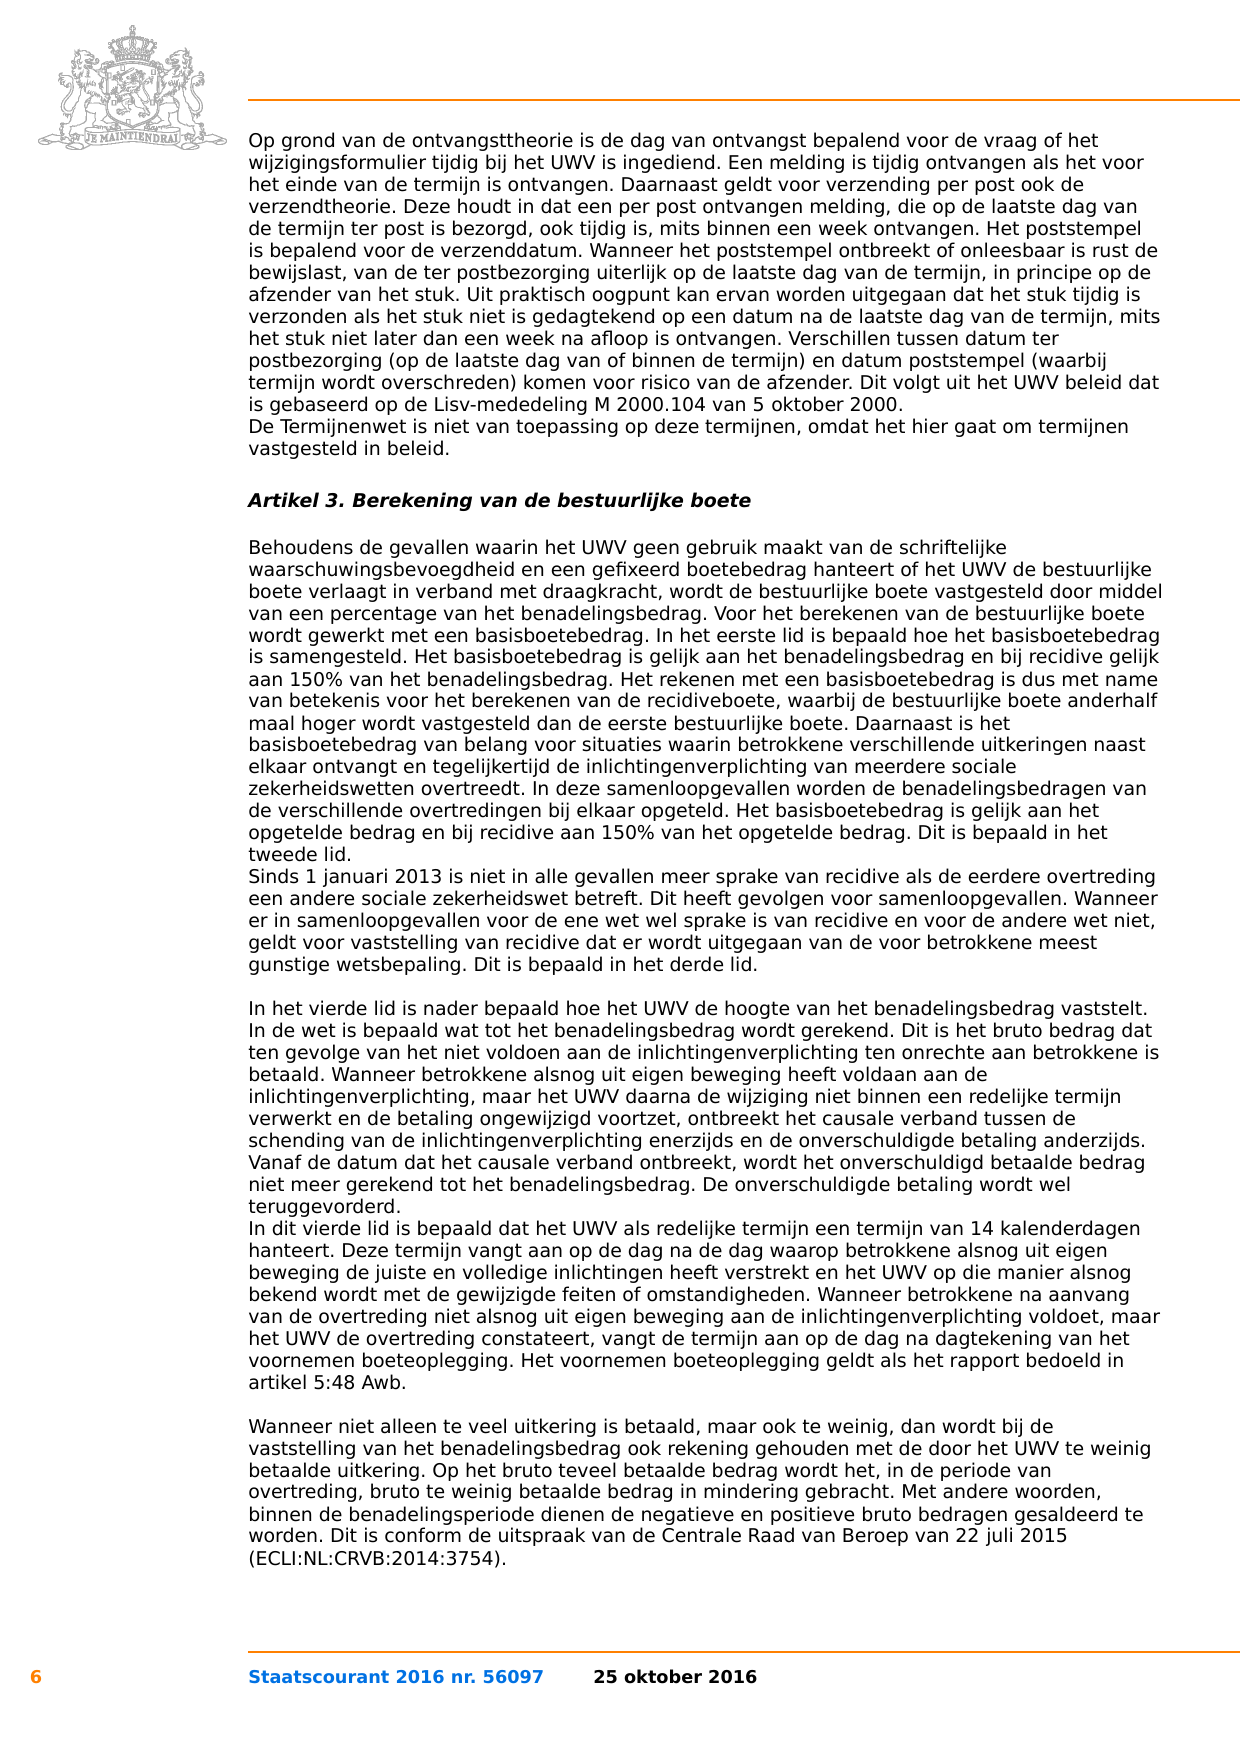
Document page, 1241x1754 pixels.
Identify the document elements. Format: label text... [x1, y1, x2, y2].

text Behoudens de gevallen waarin het UWV geen gebruik maakt van de schriftelijke waarschuwingsbevoegdheid en een gefixeerd boetebedrag hanteert of het UWV de bestuurlijke boete verlaagt in verband met draagkracht, wordt de bestuurlijke boete vastgesteld door middel van een percentage van het benadelingsbedrag. Voor het berekenen van de bestuurlijke boete wordt gewerkt met een basisboetebedrag. In het eerste lid is bepaald hoe het basisboetebedrag is samengesteld. Het basisboetebedrag is gelijk aan het benadelingsbedrag en bij recidive gelijk aan 150% van het benadelingsbedrag. Het rekenen met een basisboetebedrag is dus met name van betekenis voor het berekenen van de recidiveboete, waarbij de bestuurlijke boete anderhalf maal hoger wordt vastgesteld dan de eerste bestuurlijke boete. Daarnaast is het basisboetebedrag van belang voor situaties waarin betrokkene verschillende uitkeringen naast elkaar ontvangt en tegelijkertijd de inlichtingenverplichting van meerdere sociale zekerheidswetten overtreedt. In deze samenloopgevallen worden de benadelingsbedragen van de verschillende overtredingen bij elkaar opgeteld. Het basisboetebedrag is gelijk aan het opgetelde bedrag en bij recidive aan 150% van het opgetelde bedrag. Dit is bepaald in het tweede lid. [248, 537, 1163, 866]
text In het vierde lid is nader bepaald hoe het UWV de hoogte van het benadelingsbedrag vaststelt. In de wet is bepaald wat tot het benadelingsbedrag wordt gerekend. Dit is het bruto bedrag dat ten gevolge van het niet voldoen aan de inlichtingenverplichting ten onrechte aan betrokkene is betaald. Wanneer betrokkene alsnog uit eigen beweging heeft voldaan aan de inlichtingenverplichting, maar het UWV daarna de wijziging niet binnen een redelijke termijn verwerkt en de betaling ongewijzigd voortzet, ontbreekt het causale verband tussen de schending van de inlichtingenverplichting enerzijds en de onverschuldigde betaling anderzijds. Vanaf de datum dat het causale verband ontbreekt, wordt het onverschuldigd betaalde bedrag niet meer gerekend tot het benadelingsbedrag. De onverschuldigde betaling wordt wel teruggevorderd. [248, 998, 1163, 1218]
text In dit vierde lid is bepaald dat het UWV als redelijke termijn een termijn van 14 kalenderdagen hanteert. Deze termijn vangt aan op de dag na de dag waarop betrokkene alsnog uit eigen beweging de juiste en volledige inlichtingen heeft verstrekt en het UWV op die manier alsnog bekend wordt met de gewijzigde feiten of omstandigheden. Wanneer betrokkene na aanvang van de overtreding niet alsnog uit eigen beweging aan de inlichtingenverplichting voldoet, maar het UWV de overtreding constateert, vangt de termijn aan op de dag na dagtekening van het voornemen boeteoplegging. Het voornemen boeteoplegging geldt als het rapport bedoeld in artikel 5:48 Awb. [248, 1218, 1163, 1394]
text De Termijnenwet is niet van toepassing op deze termijnen, omdat het hier gaat om termijnen vastgesteld in beleid. [248, 416, 1163, 459]
subtitle Artikel 3. Berekening van de bestuurlijke boete [248, 489, 1163, 512]
picture [38, 25, 227, 150]
text Op grond van de ontvangsttheorie is de dag van ontvangst bepalend voor de vraag of het wijzigingsformulier tijdig bij het UWV is ingediend. Een melding is tijdig ontvangen als het voor het einde van de termijn is ontvangen. Daarnaast geldt voor verzending per post ook de verzendtheorie. Deze houdt in dat een per post ontvangen melding, die op de laatste dag van de termijn ter post is bezorgd, ook tijdig is, mits binnen een week ontvangen. Het poststempel is bepalend voor de verzenddatum. Wanneer het poststempel ontbreekt of onleesbaar is rust de bewijslast, van de ter postbezorging uiterlijk op de laatste dag van de termijn, in principe op de afzender van het stuk. Uit praktisch oogpunt kan ervan worden uitgegaan dat het stuk tijdig is verzonden als het stuk niet is gedagtekend op een datum na de laatste dag van de termijn, mits het stuk niet later dan een week na afloop is ontvangen. Verschillen tussen datum ter postbezorging (op de laatste dag van of binnen de termijn) en datum poststempel (waarbij termijn wordt overschreden) komen voor risico van de afzender. Dit volgt uit het UWV beleid dat is gebaseerd op de Lisv-mededeling M 2000.104 van 5 oktober 2000. [248, 130, 1163, 416]
text Wanneer niet alleen te veel uitkering is betaald, maar ook te weinig, dan wordt bij de vaststelling van het benadelingsbedrag ook rekening gehouden met de door het UWV te weinig betaalde uitkering. Op het bruto teveel betaalde bedrag wordt het, in de periode van overtreding, bruto te weinig betaalde bedrag in mindering gebracht. Met andere woorden, binnen de benadelingsperiode dienen de negatieve en positieve bruto bedragen gesaldeerd te worden. Dit is conform de uitspraak van de Centrale Raad van Beroep van 22 juli 2015 (ECLI:NL:CRVB:2014:3754). [248, 1416, 1163, 1569]
text Sinds 1 januari 2013 is niet in alle gevallen meer sprake van recidive als de eerdere overtreding een andere sociale zekerheidswet betreft. Dit heeft gevolgen voor samenloopgevallen. Wanneer er in samenloopgevallen voor de ene wet wel sprake is van recidive en voor de andere wet niet, geldt voor vaststelling van recidive dat er wordt uitgegaan van de voor betrokkene meest gunstige wetsbepaling. Dit is bepaald in het derde lid. [248, 866, 1163, 976]
